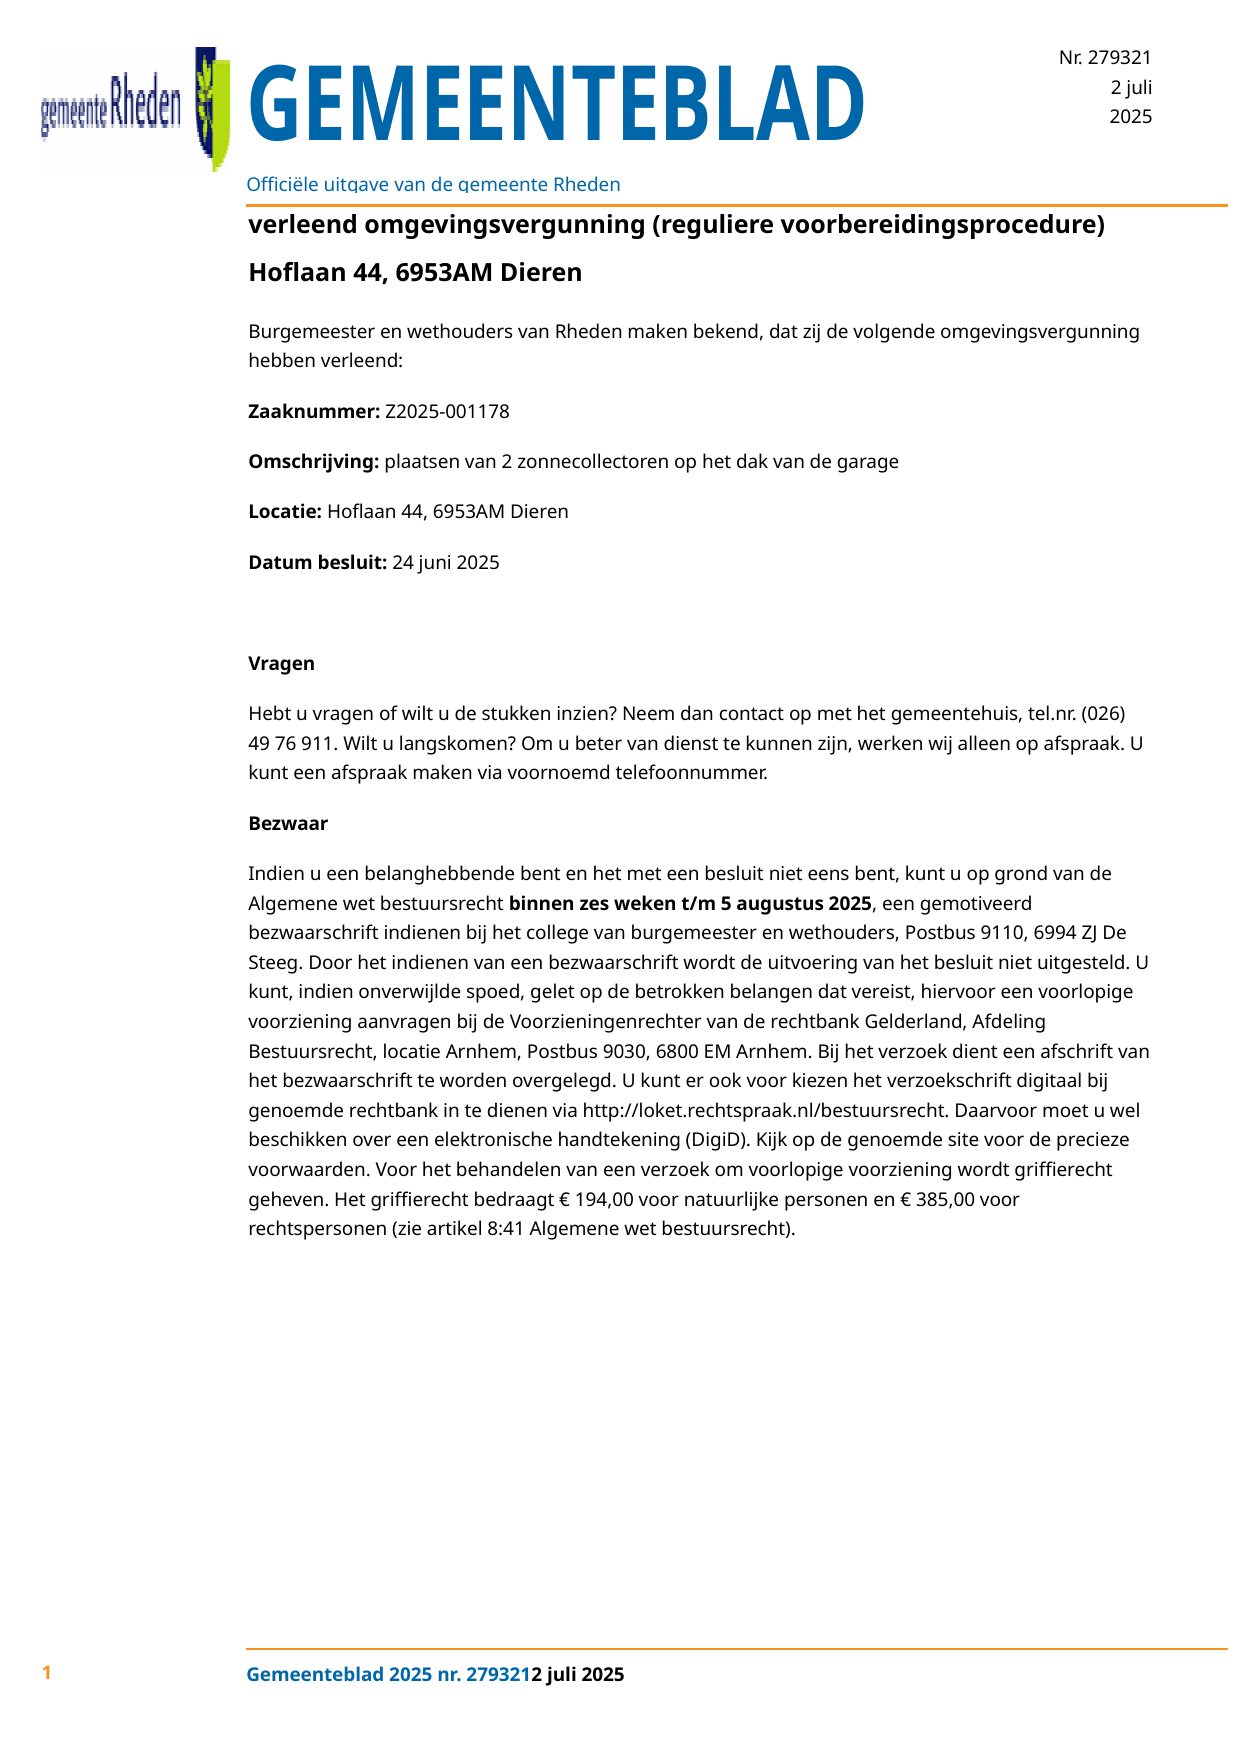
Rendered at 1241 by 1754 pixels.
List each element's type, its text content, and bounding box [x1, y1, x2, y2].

text Indien u een belanghebbende bent en het met een besluit niet eens bent, kunt u op grond van de Algemene wet bestuursrecht binnen zes weken t/m 5 augustus 2025, een gemotiveerd bezwaarschrift indienen bij het college van burgemeester en wethouders, Postbus 9110, 6994 ZJ De Steeg. Door het indienen van een bezwaarschrift wordt de uitvoering van het besluit niet uitgesteld. U kunt, indien onverwijlde spoed, gelet op de betrokken belangen dat vereist, hiervoor een voorlopige voorziening aanvragen bij de Voorzieningenrechter van de rechtbank Gelderland, Afdeling Bestuursrecht, locatie Arnhem, Postbus 9030, 6800 EM Arnhem. Bij het verzoek dient een afschrift van het bezwaarschrift te worden overgelegd. U kunt er ook voor kiezen het verzoekschrift digitaal bij genoemde rechtbank in te dienen via http://loket.rechtspraak.nl/bestuursrecht. Daarvoor moet u wel beschikken over een elektronische handtekening (DigiD). Kijk op de genoemde site voor de precieze voorwaarden. Voor het behandelen van een verzoek om voorlopige voorziening wordt griffierecht geheven. Het griffierecht bedraagt € 194,00 voor natuurlijke personen en € 385,00 voor rechtspersonen (zie artikel 8:41 Algemene wet bestuursrecht). [248, 860, 1152, 1241]
text Burgemeester en wethouders van Rheden maken bekend, dat zij de volgende omgevingsvergunning hebben verleend: [248, 318, 1152, 373]
text Bezwaar [248, 810, 1152, 836]
text Datum besluit: 24 juni 2025 [248, 549, 1152, 575]
text Locatie: Hoflaan 44, 6953AM Dieren [248, 499, 1152, 524]
text Omschrijving: plaatsen van 2 zonnecollectoren op het dak van de garage [248, 448, 1152, 474]
text verleend omgevingsvergunning (reguliere voorbereidingsprocedure) Hoflaan 44, 6953AM Dieren [248, 207, 1152, 288]
picture [41, 47, 231, 172]
text Zaaknummer: Z2025-001178 [248, 398, 1152, 424]
text Vragen [248, 650, 1152, 676]
text Hebt u vragen of wilt u de stukken inzien? Neem dan contact op met het gemeentehuis, tel.nr. (026) 49 76 911. Wilt u langskomen? Om u beter van dienst te kunnen zijn, werken wij alleen op afspraak. U kunt een afspraak maken via voornoemd telefoonnummer. [248, 700, 1152, 785]
